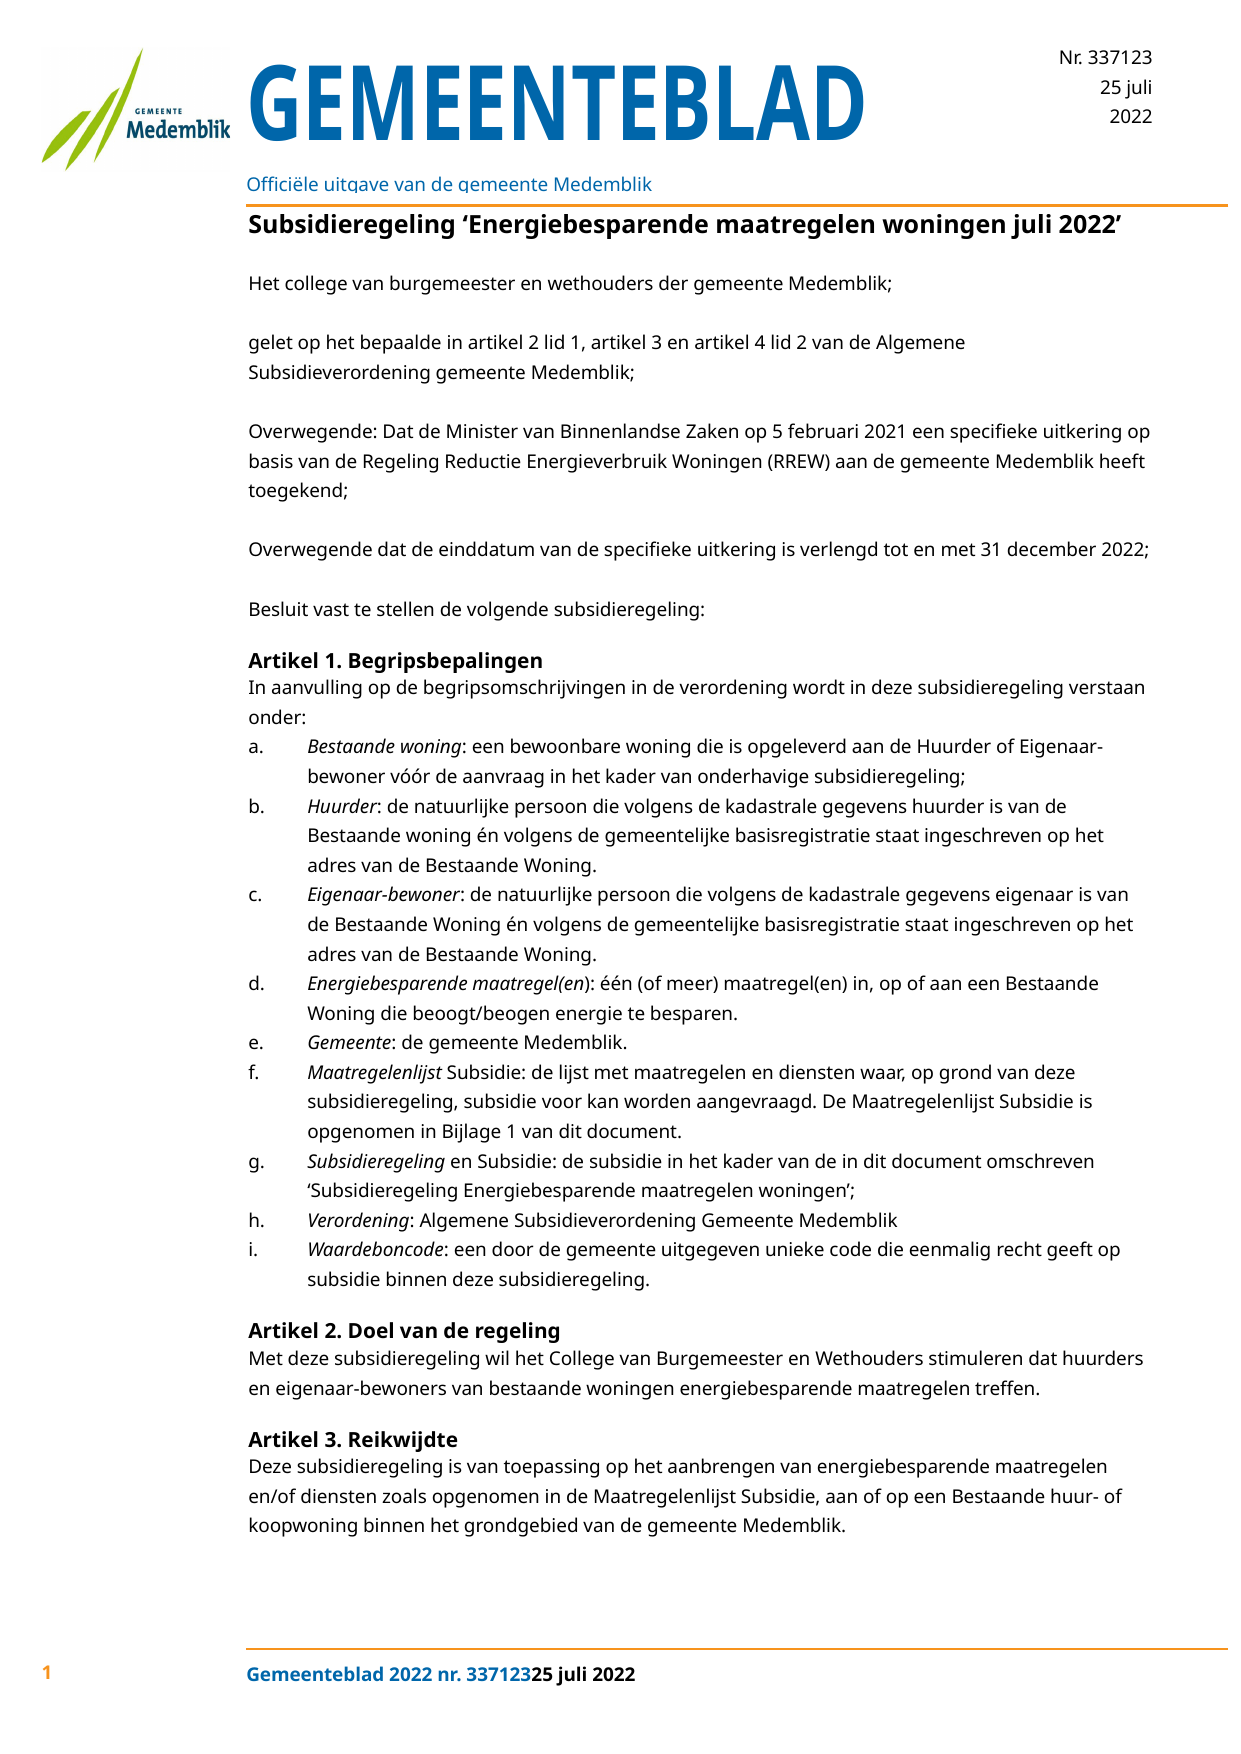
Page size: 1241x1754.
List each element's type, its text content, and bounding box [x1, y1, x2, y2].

text Besluit vast te stellen de volgende subsidieregeling: [248, 596, 1152, 621]
text Het college van burgemeester en wethouders der gemeente Medemblik; [248, 270, 1152, 296]
text Artikel 3. Reikwijdte [248, 1425, 1152, 1453]
list Verordening: Algemene Subsidieverordening Gemeente Medemblik [248, 1207, 1152, 1233]
list Waardeboncode: een door de gemeente uitgegeven unieke code die eenmalig recht geeft op subsidie binnen deze subsidieregeling. [248, 1237, 1152, 1292]
list Subsidieregeling en Subsidie: de subsidie in het kader van de in dit document omschreven ‘Subsidieregeling Energiebesparende maatregelen woningen’; [248, 1148, 1152, 1203]
text In aanvulling op de begripsomschrijvingen in de verordening wordt in deze subsidieregeling verstaan onder: [248, 674, 1152, 730]
text Overwegende dat de einddatum van de specifieke uitkering is verlengd tot en met 31 december 2022; [248, 537, 1152, 562]
text Deze subsidieregeling is van toepassing op het aanbrengen van energiebesparende maatregelen en/of diensten zoals opgenomen in de Maatregelenlijst Subsidie, aan of op een Bestaande huur- of koopwoning binnen het grondgebied van de gemeente Medemblik. [248, 1453, 1152, 1538]
list Huurder: de natuurlijke persoon die volgens de kadastrale gegevens huurder is van de Bestaande woning én volgens de gemeentelijke basisregistratie staat ingeschreven op het adres van de Bestaande Woning. [248, 793, 1152, 878]
text Overwegende: Dat de Minister van Binnenlandse Zaken op 5 februari 2021 een specifieke uitkering op basis van de Regeling Reductie Energieverbruik Woningen (RREW) aan de gemeente Medemblik heeft toegekend; [248, 418, 1152, 503]
text gelet op het bepaalde in artikel 2 lid 1, artikel 3 en artikel 4 lid 2 van de Algemene Subsidieverordening gemeente Medemblik; [248, 329, 1152, 385]
list Maatregelenlijst Subsidie: de lijst met maatregelen en diensten waar, op grond van deze subsidieregeling, subsidie voor kan worden aangevraagd. De Maatregelenlijst Subsidie is opgenomen in Bijlage 1 van dit document. [248, 1059, 1152, 1144]
list Gemeente: de gemeente Medemblik. [248, 1029, 1152, 1055]
list Eigenaar-bewoner: de natuurlijke persoon die volgens de kadastrale gegevens eigenaar is van de Bestaande Woning én volgens de gemeentelijke basisregistratie staat ingeschreven op het adres van de Bestaande Woning. [248, 882, 1152, 967]
text Met deze subsidieregeling wil het College van Burgemeester en Wethouders stimuleren dat huurders en eigenaar-bewoners van bestaande woningen energiebesparende maatregelen treffen. [248, 1345, 1152, 1400]
list Bestaande woning: een bewoonbare woning die is opgeleverd aan de Huurder of Eigenaar-bewoner vóór de aanvraag in het kader van onderhavige subsidieregeling; [248, 734, 1152, 789]
text Artikel 1. Begripsbepalingen [248, 646, 1152, 674]
text Subsidieregeling ‘Energiebesparende maatregelen woningen juli 2022’ [248, 207, 1152, 241]
picture [41, 47, 231, 172]
list Energiebesparende maatregel(en): één (of meer) maatregel(en) in, op of aan een Bestaande Woning die beoogt/beogen energie te besparen. [248, 970, 1152, 1026]
text Artikel 2. Doel van de regeling [248, 1317, 1152, 1345]
